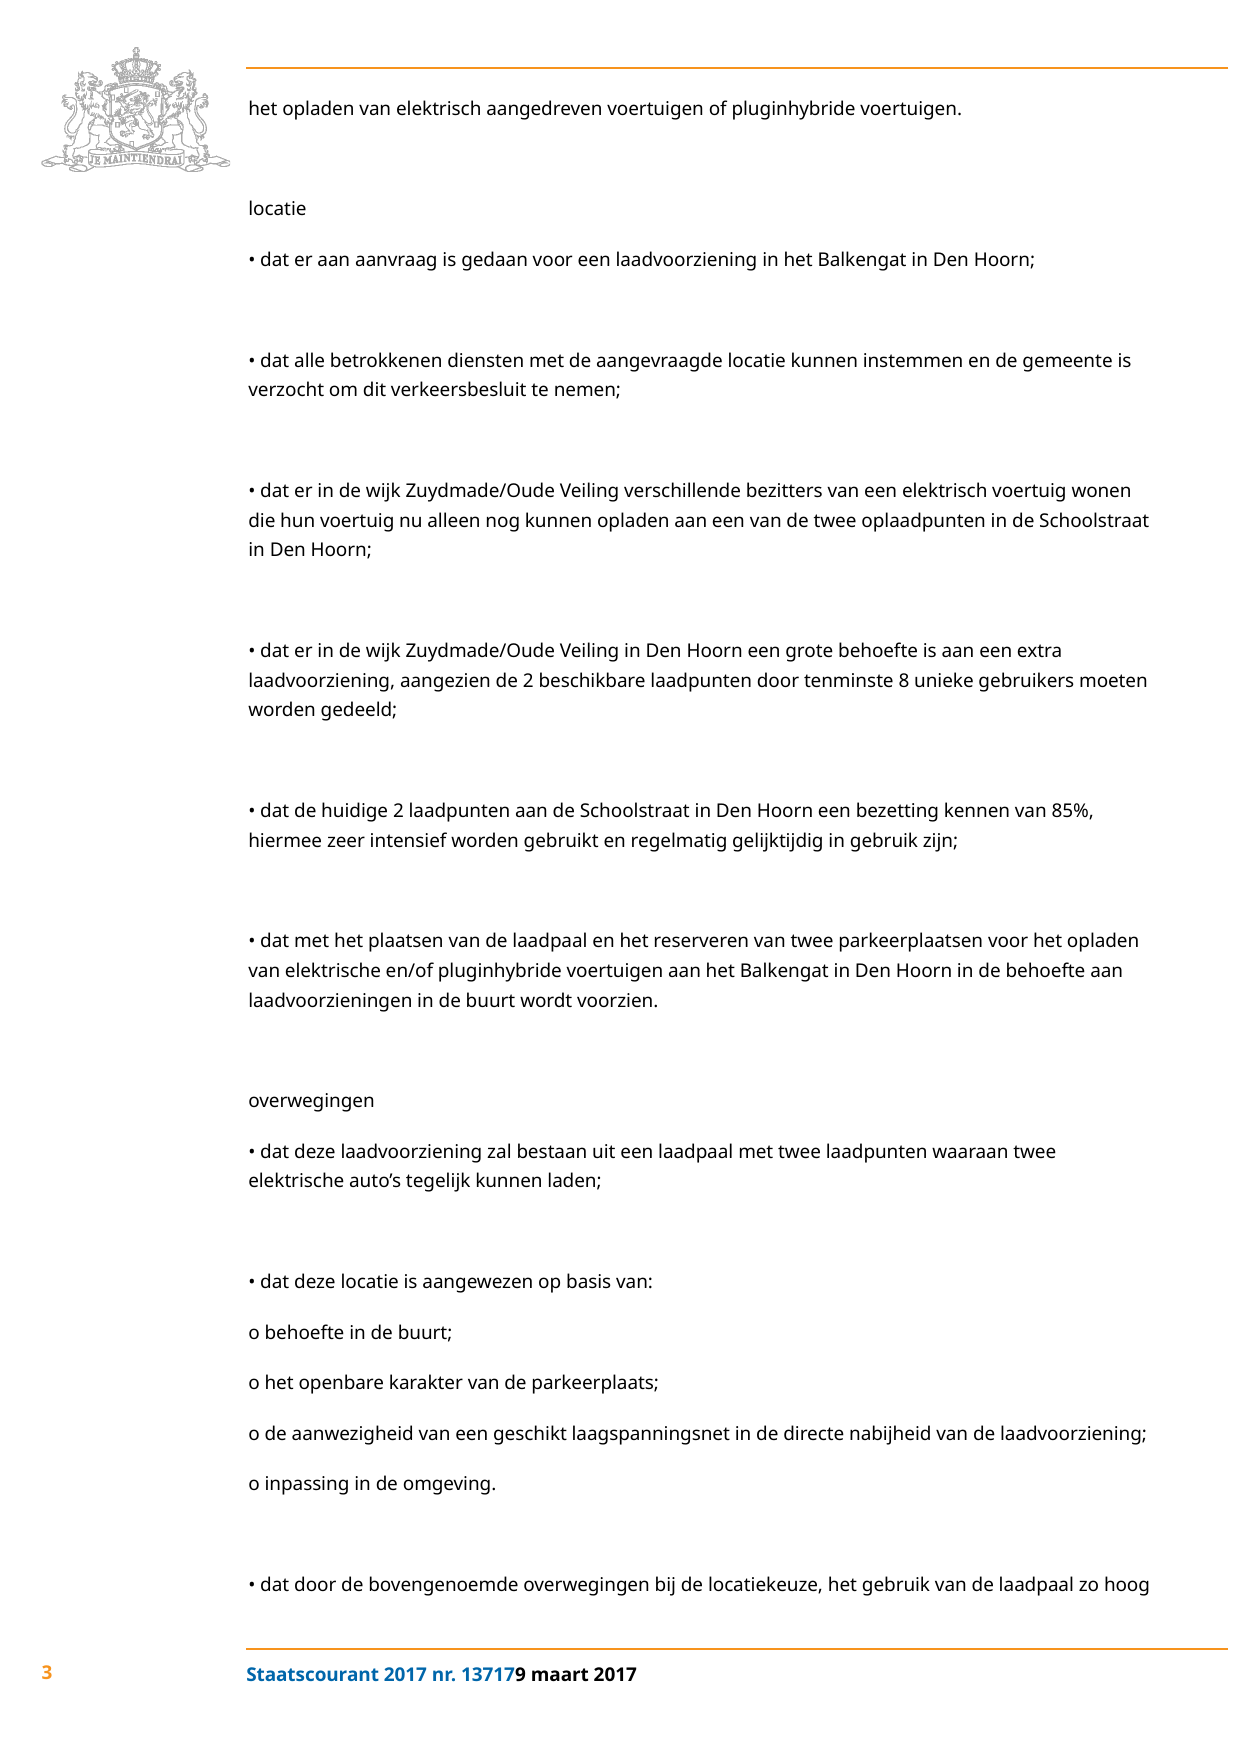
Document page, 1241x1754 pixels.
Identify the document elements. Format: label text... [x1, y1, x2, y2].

text overwegingen [248, 1088, 1152, 1113]
picture [41, 47, 231, 172]
text • dat met het plaatsen van de laadpaal en het reserveren van twee parkeerplaatsen voor het opladen van elektrische en/of pluginhybride voertuigen aan het Balkengat in Den Hoorn in de behoefte aan laadvoorzieningen in de buurt wordt voorzien. [248, 928, 1152, 1013]
text o behoefte in de buurt; [248, 1319, 1152, 1345]
text • dat er in de wijk Zuydmade/Oude Veiling verschillende bezitters van een elektrisch voertuig wonen die hun voertuig nu alleen nog kunnen opladen aan een van de twee oplaadpunten in de Schoolstraat in Den Hoorn; [248, 477, 1152, 562]
text • dat alle betrokkenen diensten met de aangevraagde locatie kunnen instemmen en de gemeente is verzocht om dit verkeersbesluit te nemen; [248, 347, 1152, 402]
text • dat de huidige 2 laadpunten aan de Schoolstraat in Den Hoorn een bezetting kennen van 85%, hiermee zeer intensief worden gebruikt en regelmatig gelijktijdig in gebruik zijn; [248, 797, 1152, 853]
text o de aanwezigheid van een geschikt laagspanningsnet in de directe nabijheid van de laadvoorziening; [248, 1420, 1152, 1446]
text • dat er in de wijk Zuydmade/Oude Veiling in Den Hoorn een grote behoefte is aan een extra laadvoorziening, aangezien de 2 beschikbare laadpunten door tenminste 8 unieke gebruikers moeten worden gedeeld; [248, 637, 1152, 722]
text het opladen van elektrisch aangedreven voertuigen of pluginhybride voertuigen. [248, 95, 1152, 121]
text • dat deze locatie is aangewezen op basis van: [248, 1268, 1152, 1294]
text o inpassing in de omgeving. [248, 1470, 1152, 1496]
text • dat deze laadvoorziening zal bestaan uit een laadpaal met twee laadpunten waaraan twee elektrische auto’s tegelijk kunnen laden; [248, 1138, 1152, 1193]
text • dat door de bovengenoemde overwegingen bij de locatiekeuze, het gebruik van de laadpaal zo hoog [248, 1571, 1152, 1597]
text locatie [248, 196, 1152, 221]
text o het openbare karakter van de parkeerplaats; [248, 1369, 1152, 1395]
text • dat er aan aanvraag is gedaan voor een laadvoorziening in het Balkengat in Den Hoorn; [248, 246, 1152, 272]
